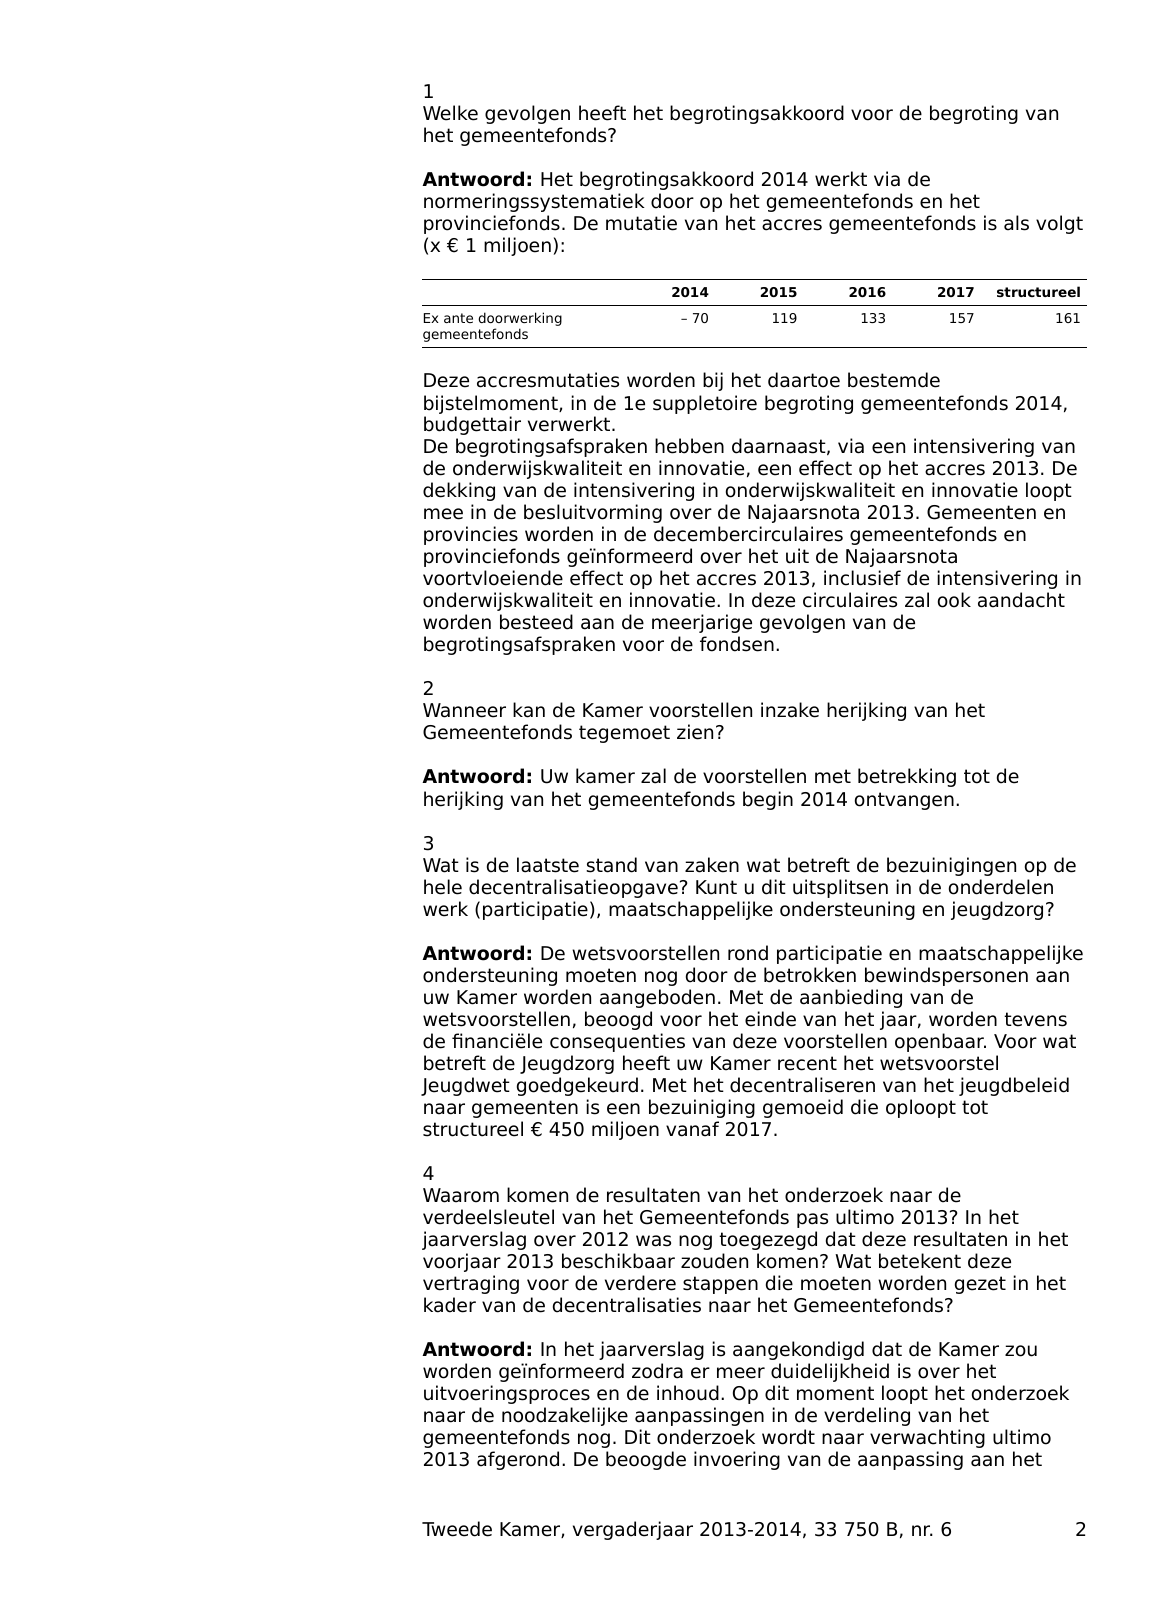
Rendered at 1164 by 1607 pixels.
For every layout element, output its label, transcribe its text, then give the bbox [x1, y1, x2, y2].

table_cell 119 [715, 306, 803, 347]
table_header 2015 [715, 280, 803, 305]
text Deze accresmutaties worden bij het daartoe bestemde bijstelmoment, in de 1e suppletoire begroting gemeentefonds 2014, budgettair verwerkt. [422, 370, 1087, 436]
table_cell – 70 [626, 306, 714, 347]
text Wat is de laatste stand van zaken wat betreft de bezuinigingen op de hele decentralisatieopgave? Kunt u dit uitsplitsen in de onderdelen werk (participatie), maatschappelijke ondersteuning en jeugdzorg? [422, 854, 1087, 921]
text Welke gevolgen heeft het begrotingsakkoord voor de begroting van het gemeentefonds? [422, 103, 1087, 147]
text Wanneer kan de Kamer voorstellen inzake herijking van het Gemeentefonds tegemoet zien? [422, 700, 1087, 744]
table_cell 133 [803, 306, 892, 347]
text Antwoord: De wetsvoorstellen rond participatie en maatschappelijke ondersteuning moeten nog door de betrokken bewindspersonen aan uw Kamer worden aangeboden. Met de aanbieding van de wetsvoorstellen, beoogd voor het einde van het jaar, worden tevens de financiële consequenties van deze voorstellen openbaar. Voor wat betreft de Jeugdzorg heeft uw Kamer recent het wetsvoorstel Jeugdwet goedgekeurd. Met het decentraliseren van het jeugdbeleid naar gemeenten is een bezuiniging gemoeid die oploopt tot structureel € 450 miljoen vanaf 2017. [422, 943, 1087, 1141]
text Antwoord: Uw kamer zal de voorstellen met betrekking tot de herijking van het gemeentefonds begin 2014 ontvangen. [422, 766, 1087, 810]
text 3 [422, 833, 1087, 854]
table_header 2016 [803, 280, 892, 305]
text Waarom komen de resultaten van het onderzoek naar de verdeelsleutel van het Gemeentefonds pas ultimo 2013? In het jaarverslag over 2012 was nog toegezegd dat deze resultaten in het voorjaar 2013 beschikbaar zouden komen? Wat betekent deze vertraging voor de verdere stappen die moeten worden gezet in het kader van de decentralisaties naar het Gemeentefonds? [422, 1185, 1087, 1317]
text De begrotingsafspraken hebben daarnaast, via een intensivering van de onderwijskwaliteit en innovatie, een effect op het accres 2013. De dekking van de intensivering in onderwijskwaliteit en innovatie loopt mee in de besluitvorming over de Najaarsnota 2013. Gemeenten en provincies worden in de decembercirculaires gemeentefonds en provinciefonds geïnformeerd over het uit de Najaarsnota voortvloeiende effect op het accres 2013, inclusief de intensivering in onderwijskwaliteit en innovatie. In deze circulaires zal ook aandacht worden besteed aan de meerjarige gevolgen van de begrotingsafspraken voor de fondsen. [422, 436, 1087, 656]
table_header 2014 [626, 280, 714, 305]
table_header structureel [980, 280, 1087, 305]
text Antwoord: In het jaarverslag is aangekondigd dat de Kamer zou worden geïnformeerd zodra er meer duidelijkheid is over het uitvoeringsproces en de inhoud. Op dit moment loopt het onderzoek naar de noodzakelijke aanpassingen in de verdeling van het gemeentefonds nog. Dit onderzoek wordt naar verwachting ultimo 2013 afgerond. De beoogde invoering van de aanpassing aan het [422, 1339, 1087, 1471]
table_cell 161 [980, 306, 1087, 347]
table_header 2017 [892, 280, 980, 305]
text 2 [422, 678, 1087, 700]
table_header [422, 280, 626, 305]
text 1 [422, 81, 1087, 103]
text 4 [422, 1163, 1087, 1185]
table_cell Ex ante doorwerking gemeentefonds [422, 306, 626, 347]
table_cell 157 [892, 306, 980, 347]
text Antwoord: Het begrotingsakkoord 2014 werkt via de normeringssystematiek door op het gemeentefonds en het provinciefonds. De mutatie van het accres gemeentefonds is als volgt (x € 1 miljoen): [422, 169, 1087, 257]
